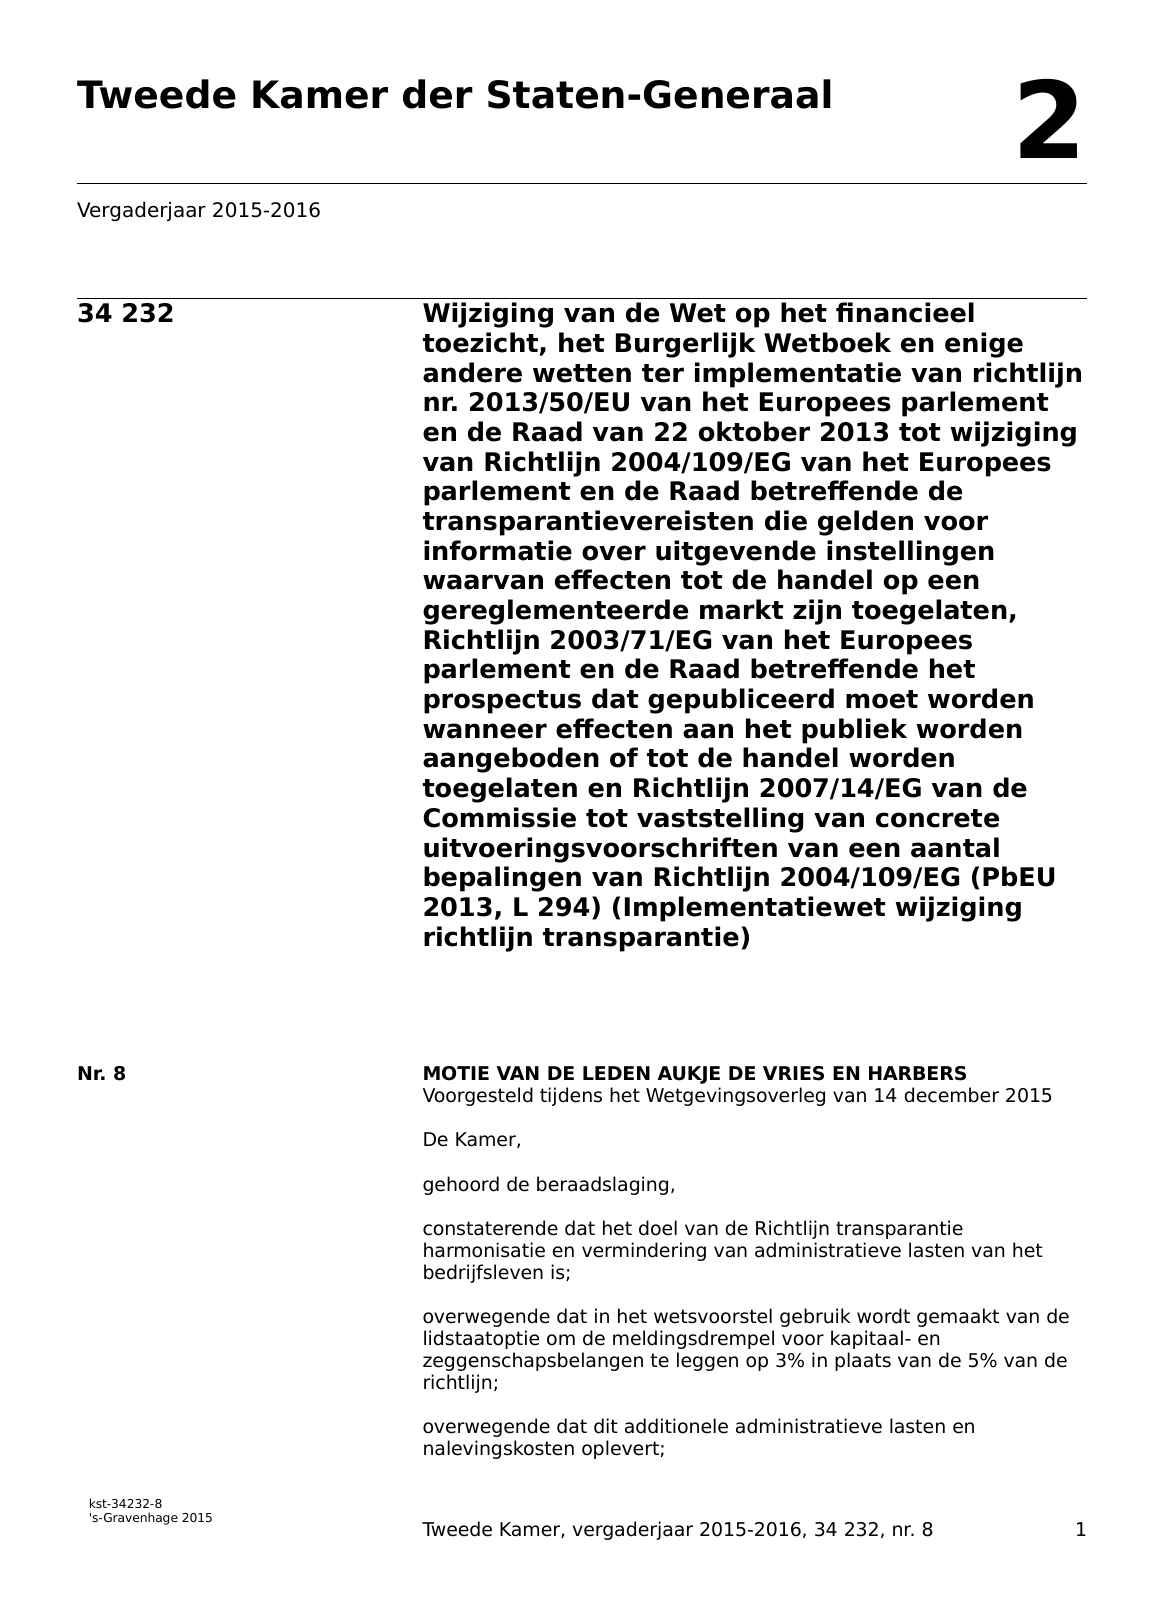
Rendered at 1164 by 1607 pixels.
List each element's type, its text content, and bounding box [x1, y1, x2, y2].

text Voorgesteld tijdens het Wetgevingsoverleg van 14 december 2015 [422, 1085, 1087, 1107]
subtitle 34 232 Wijziging van de Wet op het financieel toezicht, het Burgerlijk Wetboek en enige andere wetten ter implementatie van richtlijn nr. 2013/50/EU van het Europees parlement en de Raad van 22 oktober 2013 tot wijziging van Richtlijn 2004/109/EG van het Europees parlement en de Raad betreffende de transparantievereisten die gelden voor informatie over uitgevende instellingen waarvan effecten tot de handel op een gereglementeerde markt zijn toegelaten, Richtlijn 2003/71/EG van het Europees parlement en de Raad betreffende het prospectus dat gepubliceerd moet worden wanneer effecten aan het publiek worden aangeboden of tot de handel worden toegelaten en Richtlijn 2007/14/EG van de Commissie tot vaststelling van concrete uitvoeringsvoorschriften van een aantal bepalingen van Richtlijn 2004/109/EG (PbEU 2013, L 294) (Implementatiewet wijziging richtlijn transparantie) [77, 299, 1087, 952]
text overwegende dat in het wetsvoorstel gebruik wordt gemaakt van de lidstaatoptie om de meldingsdrempel voor kapitaal- en zeggenschapsbelangen te leggen op 3% in plaats van de 5% van de richtlijn; [422, 1306, 1087, 1394]
text constaterende dat het doel van de Richtlijn transparantie harmonisatie en vermindering van administratieve lasten van het bedrijfsleven is; [422, 1218, 1087, 1283]
subtitle Nr. 8 MOTIE VAN DE LEDEN AUKJE DE VRIES EN HARBERS [77, 1063, 1087, 1085]
text gehoord de beraadslaging, [422, 1173, 1087, 1195]
text overwegende dat dit additionele administratieve lasten en nalevingskosten oplevert; [422, 1416, 1087, 1460]
text 's-Gravenhage 2015 [88, 1511, 323, 1525]
text De Kamer, [422, 1129, 1087, 1151]
text kst-34232-8 [88, 1497, 323, 1511]
table_header 2 [886, 59, 1087, 183]
table_cell Vergaderjaar 2015-2016 [77, 184, 1087, 298]
table_header Tweede Kamer der Staten-Generaal [77, 59, 886, 183]
